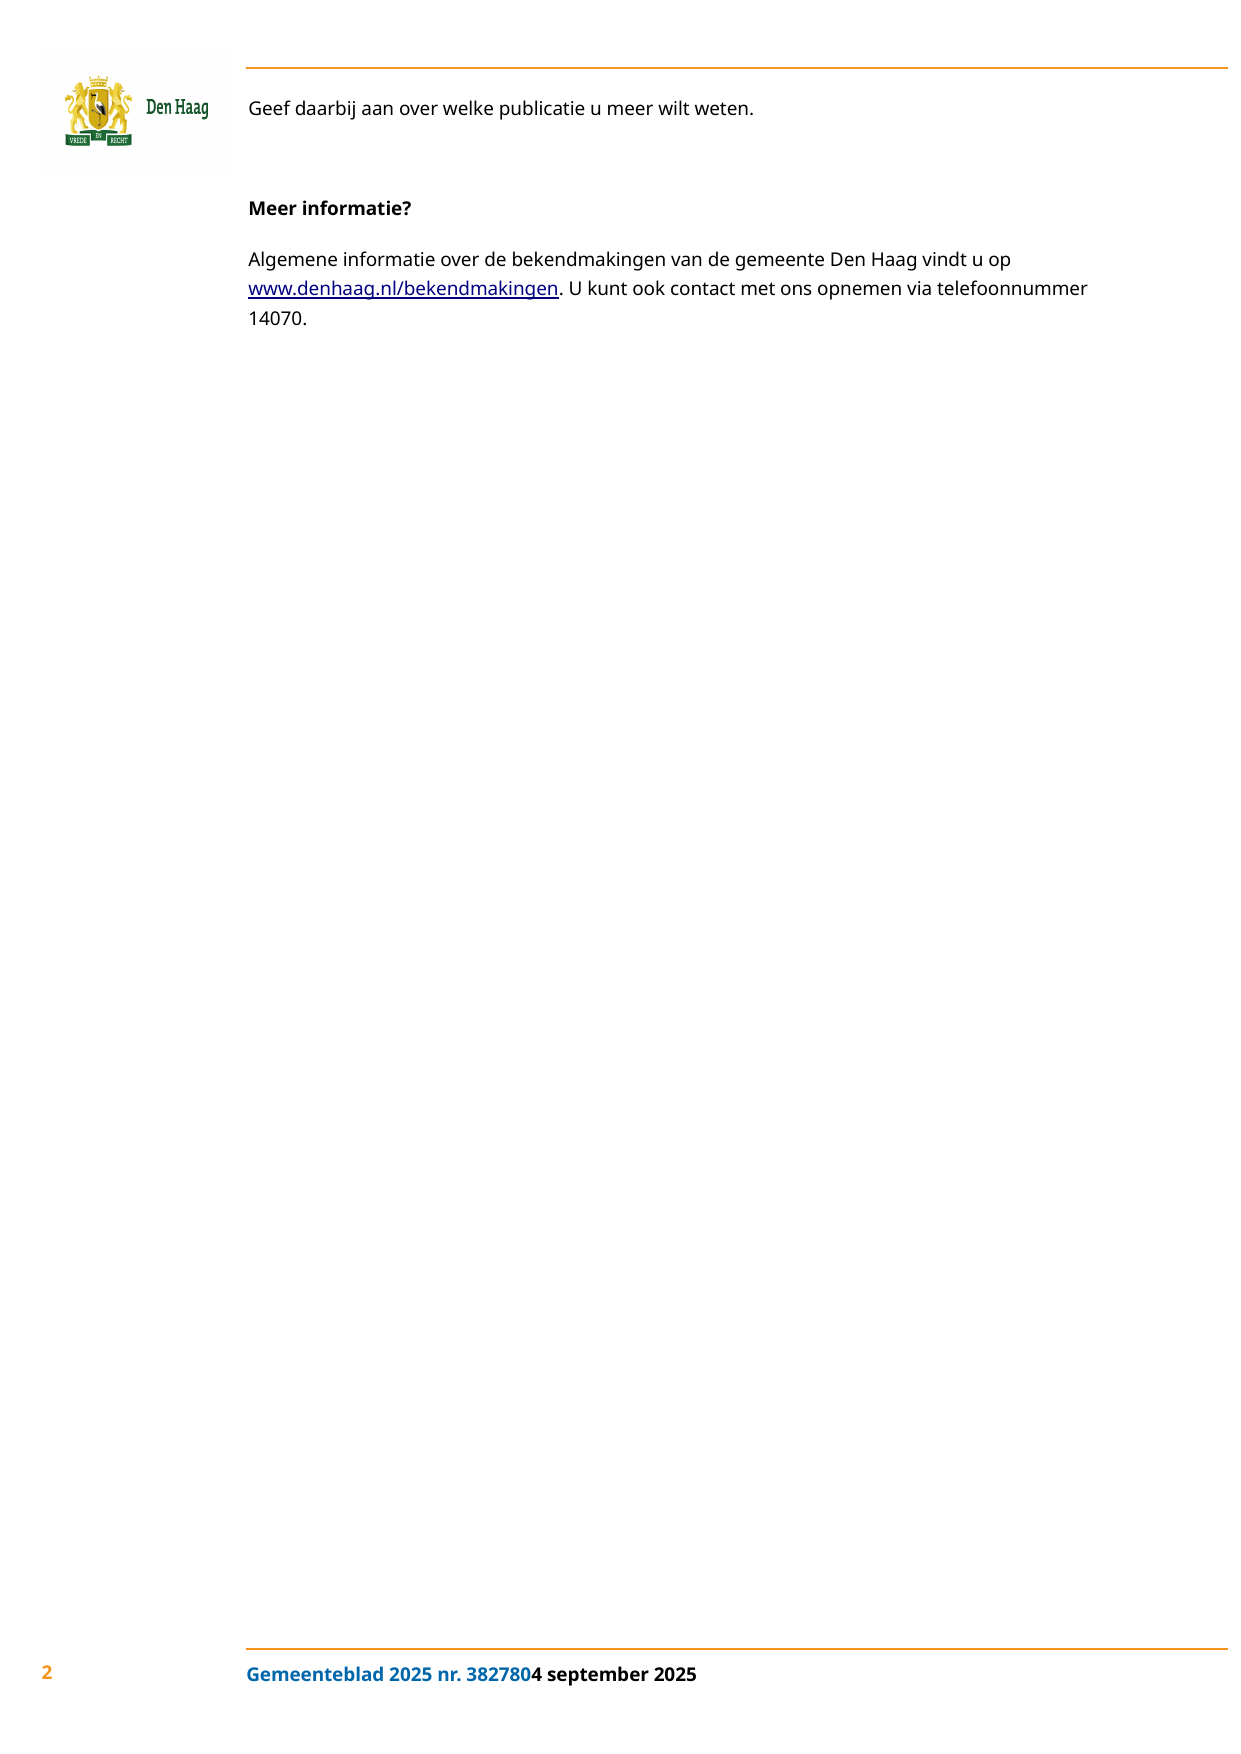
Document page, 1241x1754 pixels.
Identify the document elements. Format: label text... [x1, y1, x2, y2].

text Meer informatie? [248, 196, 1152, 221]
picture [41, 47, 231, 172]
text Geef daarbij aan over welke publicatie u meer wilt weten. [248, 95, 1152, 121]
text Algemene informatie over de bekendmakingen van de gemeente Den Haag vindt u op www.denhaag.nl/bekendmakingen. U kunt ook contact met ons opnemen via telefoonnummer 14070. [248, 246, 1152, 331]
